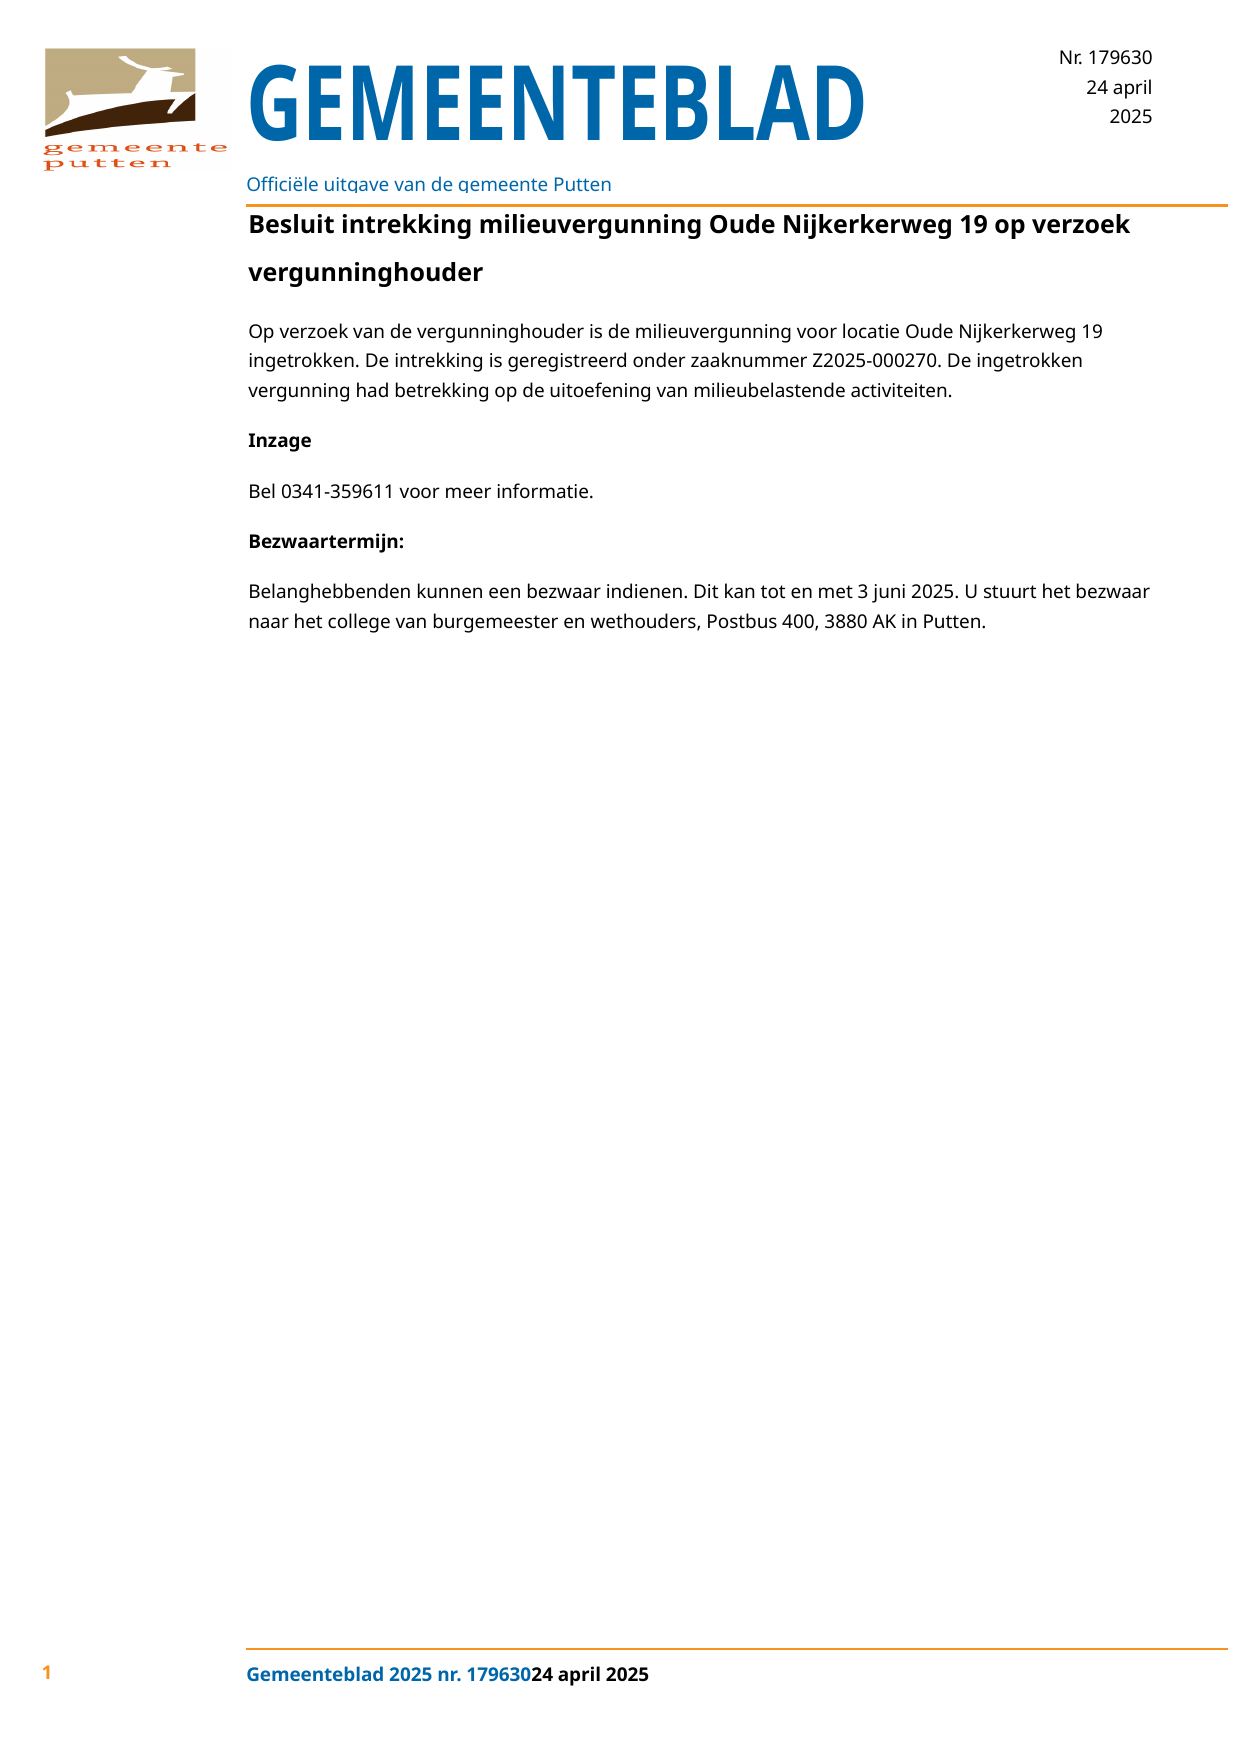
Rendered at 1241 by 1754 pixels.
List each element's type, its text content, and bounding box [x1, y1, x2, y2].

text Bezwaartermijn: [248, 528, 1152, 554]
text Belanghebbenden kunnen een bezwaar indienen. Dit kan tot en met 3 juni 2025. U stuurt het bezwaar naar het college van burgemeester en wethouders, Postbus 400, 3880 AK in Putten. [248, 579, 1152, 634]
text Inzage [248, 427, 1152, 453]
text Op verzoek van de vergunninghouder is de milieuvergunning voor locatie Oude Nijkerkerweg 19 ingetrokken. De intrekking is geregistreerd onder zaaknummer Z2025-000270. De ingetrokken vergunning had betrekking op de uitoefening van milieubelastende activiteiten. [248, 318, 1152, 403]
text Besluit intrekking milieuvergunning Oude Nijkerkerweg 19 op verzoek vergunninghouder [248, 207, 1152, 288]
text Bel 0341-359611 voor meer informatie. [248, 478, 1152, 504]
picture [41, 47, 231, 172]
